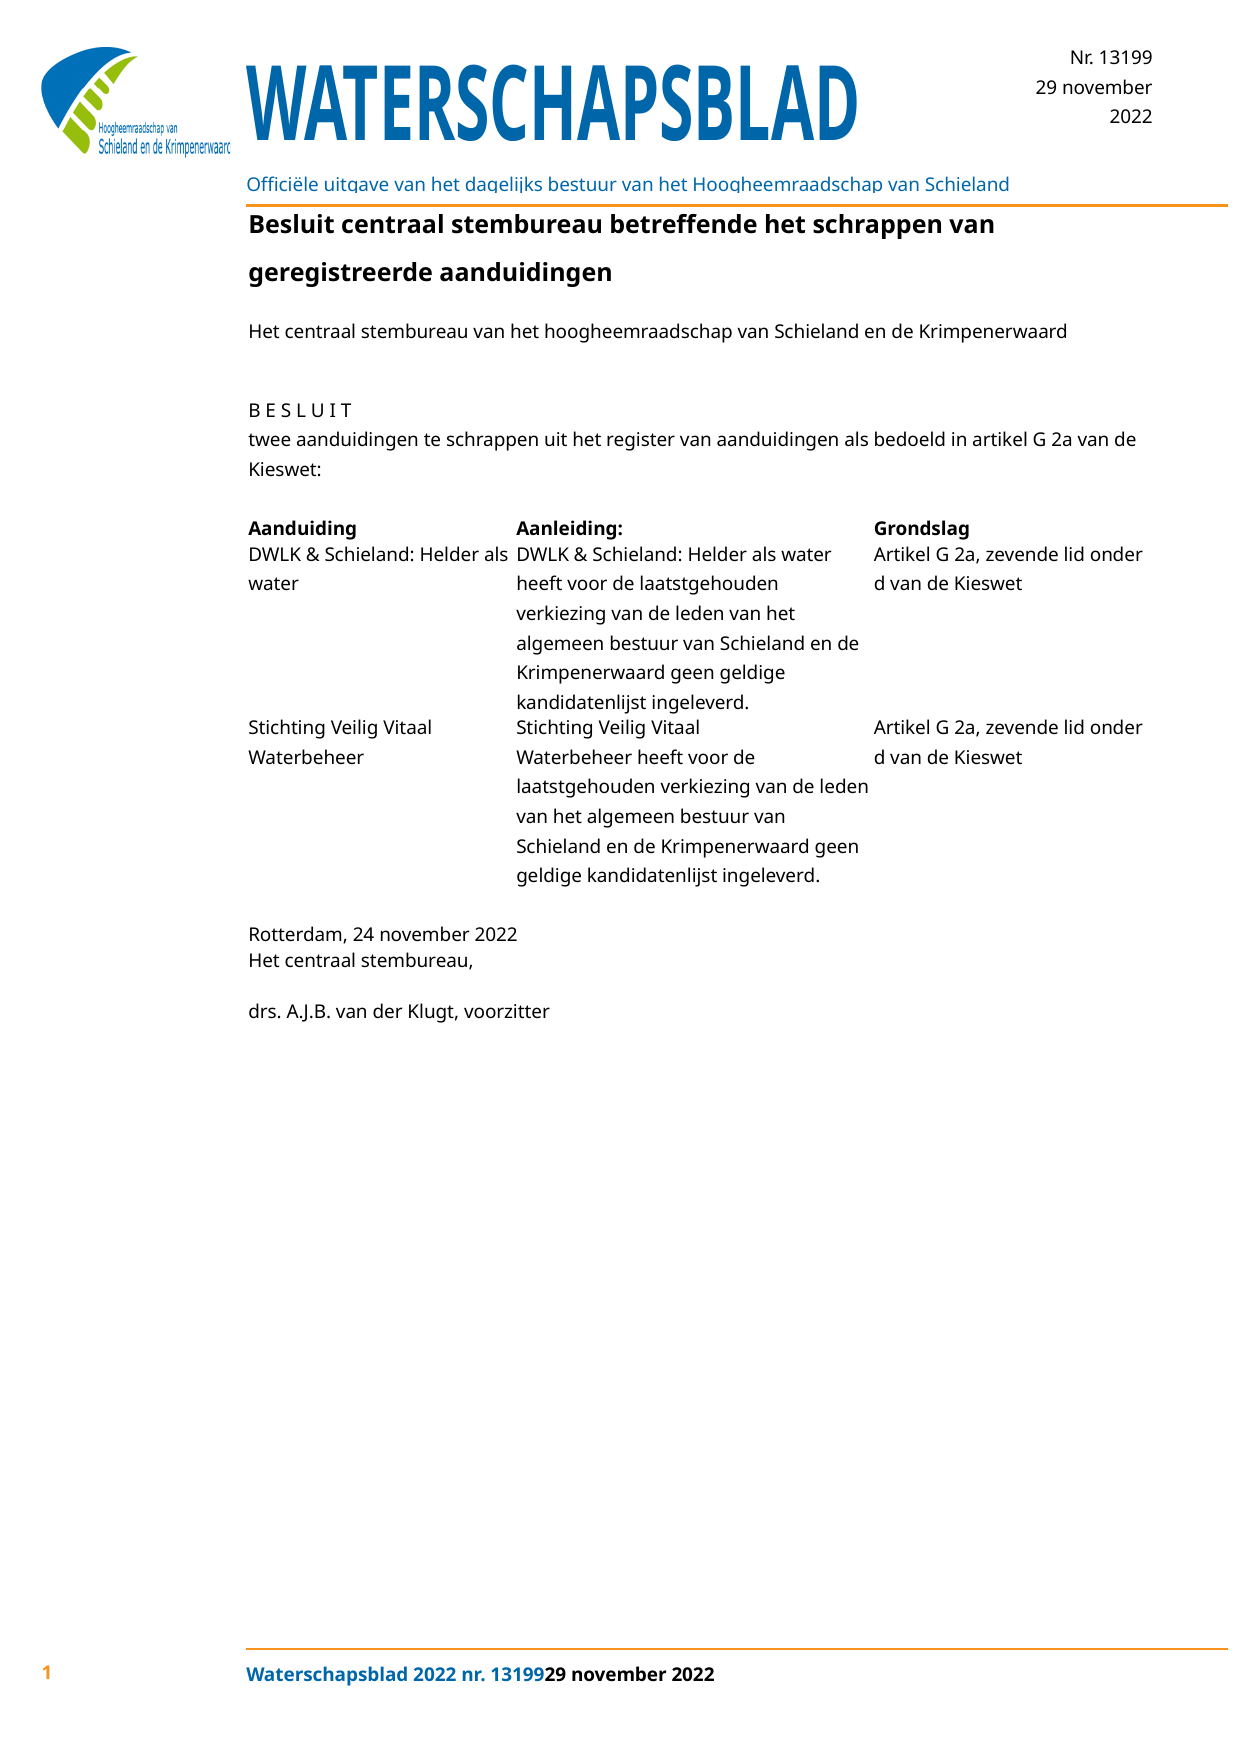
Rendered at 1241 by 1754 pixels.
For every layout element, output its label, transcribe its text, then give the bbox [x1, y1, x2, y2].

table_header Grondslag [874, 515, 1152, 541]
table_header Aanleiding: [516, 515, 873, 541]
table_header Aanduiding [248, 515, 516, 541]
table_cell Stichting Veilig Vitaal Waterbeheer [248, 715, 516, 888]
table_cell DWLK & Schieland: Helder als water [248, 541, 516, 714]
table_cell Artikel G 2a, zevende lid onder d van de Kieswet [874, 541, 1152, 714]
text Besluit centraal stembureau betreffende het schrappen van geregistreerde aanduidingen [248, 207, 1152, 288]
text Rotterdam, 24 november 2022 [248, 921, 1152, 947]
table_cell Artikel G 2a, zevende lid onder d van de Kieswet [874, 715, 1152, 888]
text twee aanduidingen te schrappen uit het register van aanduidingen als bedoeld in artikel G 2a van de Kieswet: [248, 426, 1152, 482]
table_cell Stichting Veilig Vitaal Waterbeheer heeft voor de laatstgehouden verkiezing van de leden van het algemeen bestuur van Schieland en de Krimpenerwaard geen geldige kandidatenlijst ingeleverd. [516, 715, 873, 888]
text Het centraal stembureau, [248, 947, 1152, 972]
text Het centraal stembureau van het hoogheemraadschap van Schieland en de Krimpenerwaard [248, 318, 1152, 344]
text B E S L U I T [248, 397, 1152, 422]
picture [41, 47, 231, 172]
table_cell DWLK & Schieland: Helder als water heeft voor de laatstgehouden verkiezing van de leden van het algemeen bestuur van Schieland en de Krimpenerwaard geen geldige kandidatenlijst ingeleverd. [516, 541, 873, 714]
text drs. A.J.B. van der Klugt, voorzitter [248, 998, 1152, 1024]
